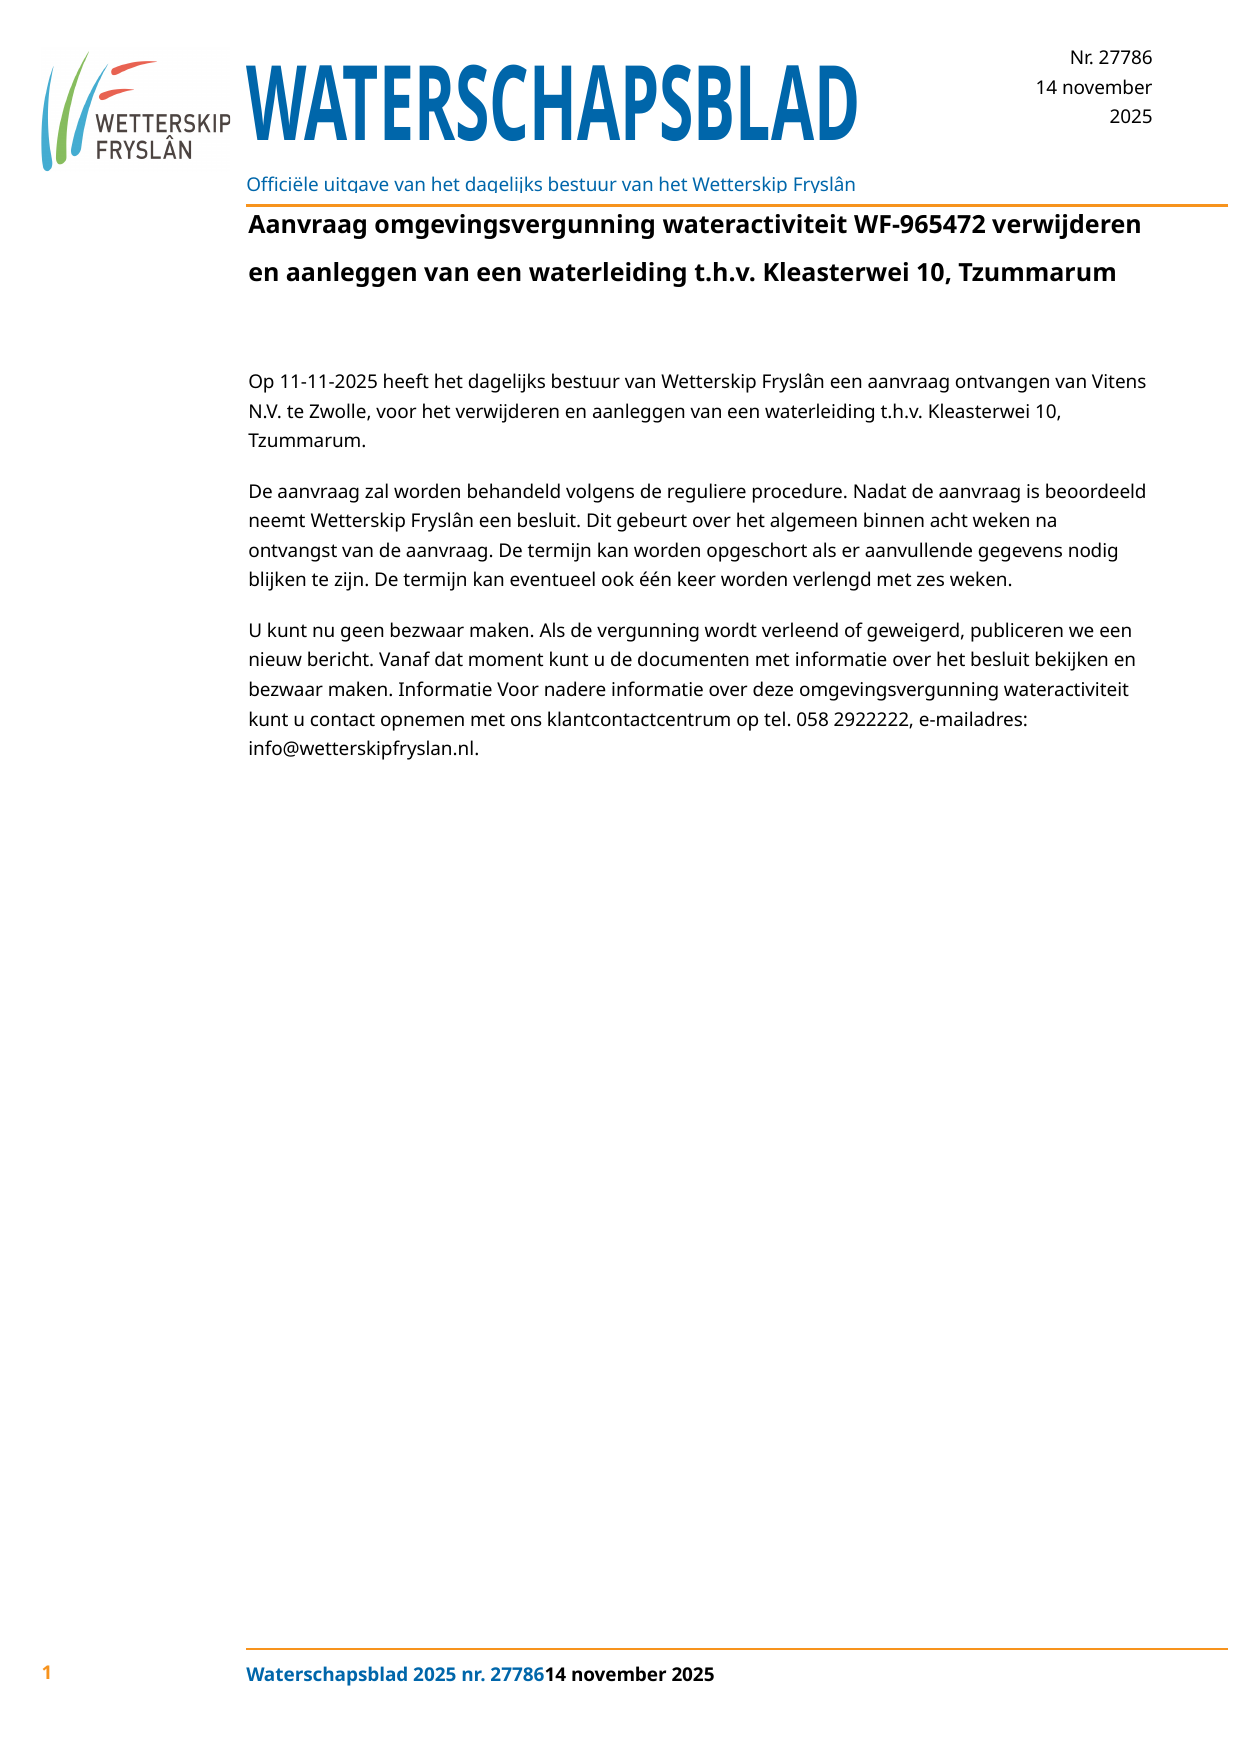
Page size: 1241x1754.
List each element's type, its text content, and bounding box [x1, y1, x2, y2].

picture [41, 47, 231, 172]
text Op 11-11-2025 heeft het dagelijks bestuur van Wetterskip Fryslân een aanvraag ontvangen van Vitens N.V. te Zwolle, voor het verwijderen en aanleggen van een waterleiding t.h.v. Kleasterwei 10, Tzummarum. [248, 368, 1152, 453]
text De aanvraag zal worden behandeld volgens de reguliere procedure. Nadat de aanvraag is beoordeeld neemt Wetterskip Fryslân een besluit. Dit gebeurt over het algemeen binnen acht weken na ontvangst van de aanvraag. De termijn kan worden opgeschort als er aanvullende gegevens nodig blijken te zijn. De termijn kan eventueel ook één keer worden verlengd met zes weken. [248, 478, 1152, 592]
text U kunt nu geen bezwaar maken. Als de vergunning wordt verleend of geweigerd, publiceren we een nieuw bericht. Vanaf dat moment kunt u de documenten met informatie over het besluit bekijken en bezwaar maken. Informatie Voor nadere informatie over deze omgevingsvergunning wateractiviteit kunt u contact opnemen met ons klantcontactcentrum op tel. 058 2922222, e-mailadres: info@wetterskipfryslan.nl. [248, 617, 1152, 761]
text Aanvraag omgevingsvergunning wateractiviteit WF-965472 verwijderen en aanleggen van een waterleiding t.h.v. Kleasterwei 10, Tzummarum [248, 207, 1152, 288]
